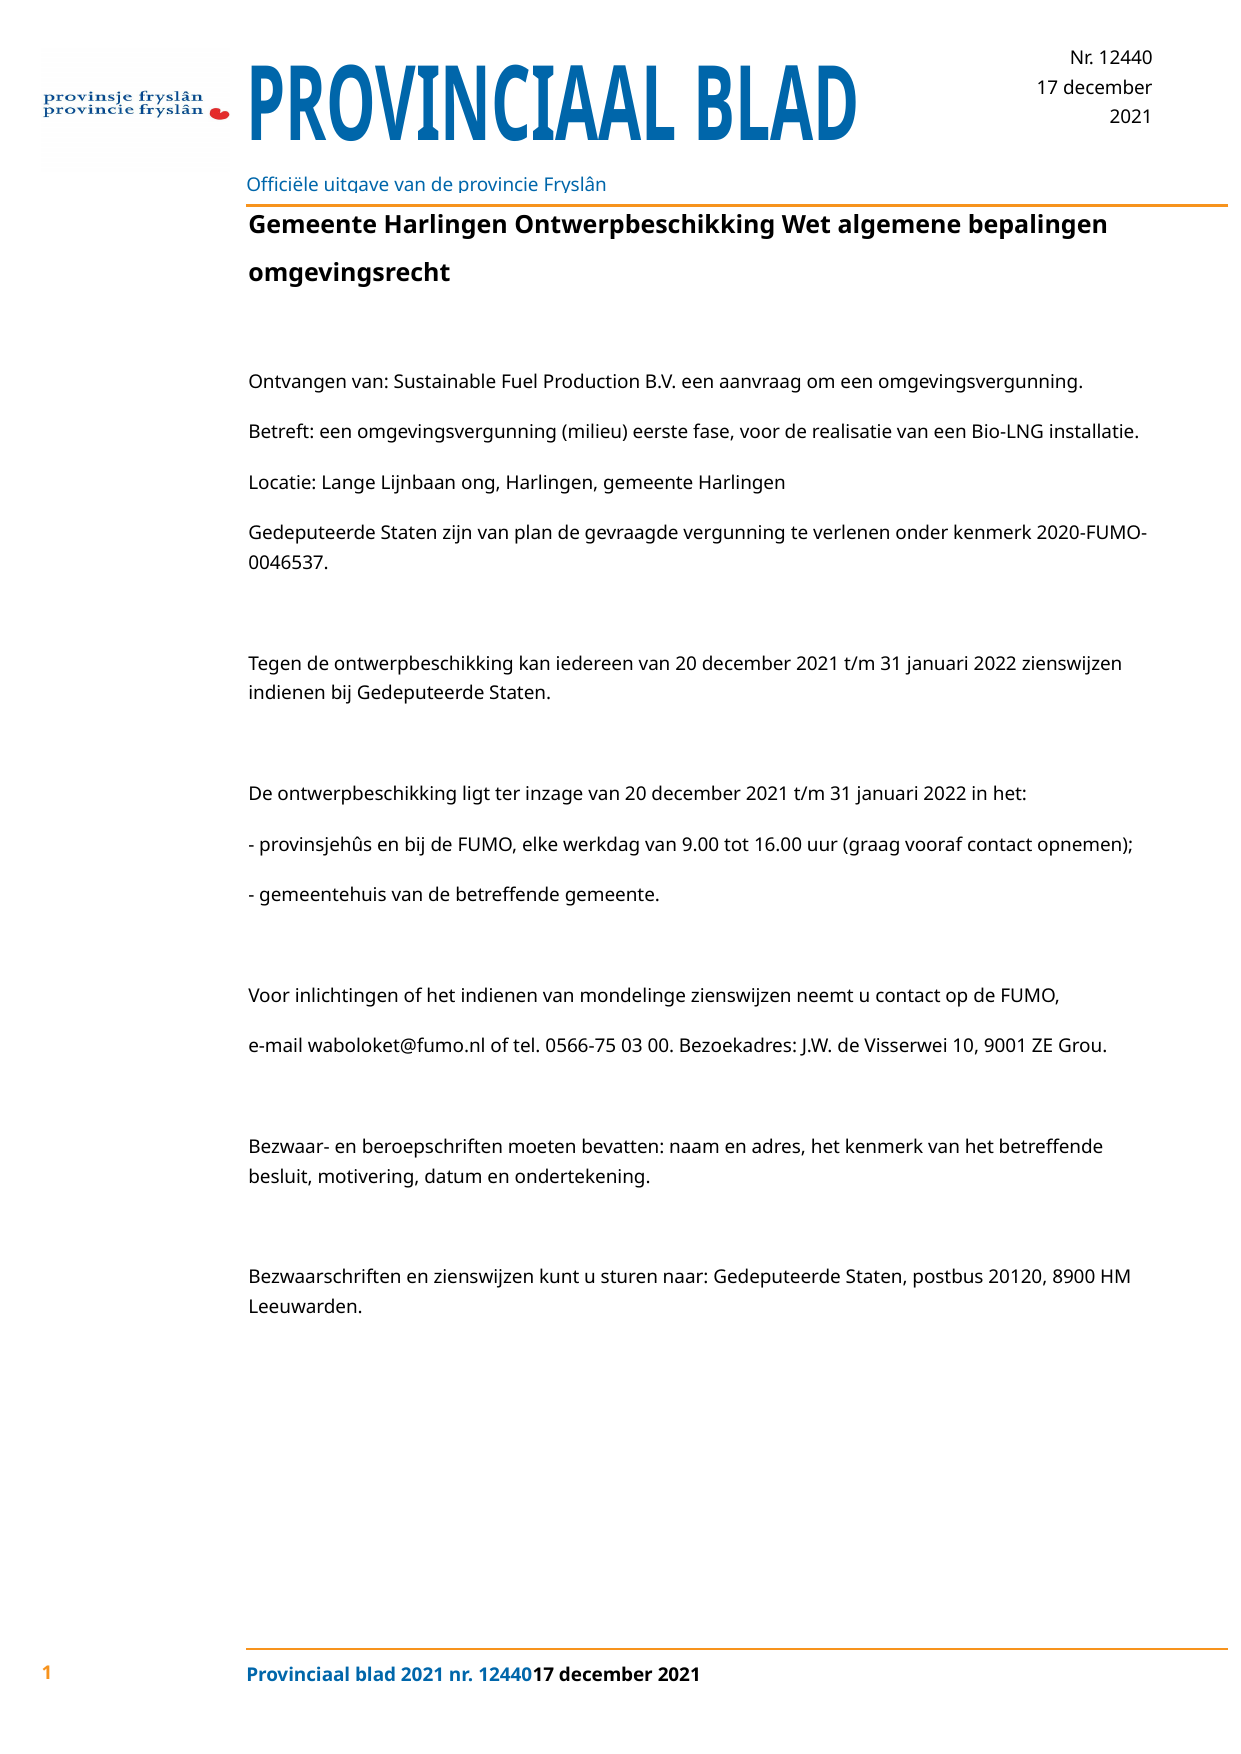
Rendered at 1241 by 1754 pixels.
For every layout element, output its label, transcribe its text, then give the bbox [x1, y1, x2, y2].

text De ontwerpbeschikking ligt ter inzage van 20 december 2021 t/m 31 januari 2022 in het: [248, 780, 1152, 806]
text Tegen de ontwerpbeschikking kan iedereen van 20 december 2021 t/m 31 januari 2022 zienswijzen indienen bij Gedeputeerde Staten. [248, 650, 1152, 705]
text Bezwaarschriften en zienswijzen kunt u sturen naar: Gedeputeerde Staten, postbus 20120, 8900 HM Leeuwarden. [248, 1264, 1152, 1319]
text Gedeputeerde Staten zijn van plan de gevraagde vergunning te verlenen onder kenmerk 2020-FUMO-0046537. [248, 519, 1152, 575]
text - provinsjehûs en bij de FUMO, elke werkdag van 9.00 tot 16.00 uur (graag vooraf contact opnemen); [248, 831, 1152, 857]
text Ontvangen van: Sustainable Fuel Production B.V. een aanvraag om een omgevingsvergunning. [248, 368, 1152, 394]
text e-mail waboloket@fumo.nl of tel. 0566-75 03 00. Bezoekadres: J.W. de Visserwei 10, 9001 ZE Grou. [248, 1032, 1152, 1058]
text Bezwaar- en beroepschriften moeten bevatten: naam en adres, het kenmerk van het betreffende besluit, motivering, datum en ondertekening. [248, 1133, 1152, 1189]
text Gemeente Harlingen Ontwerpbeschikking Wet algemene bepalingen omgevingsrecht [248, 207, 1152, 288]
picture [41, 47, 231, 172]
text Locatie: Lange Lijnbaan ong, Harlingen, gemeente Harlingen [248, 469, 1152, 495]
text - gemeentehuis van de betreffende gemeente. [248, 881, 1152, 907]
text Betreft: een omgevingsvergunning (milieu) eerste fase, voor de realisatie van een Bio-LNG installatie. [248, 419, 1152, 444]
text Voor inlichtingen of het indienen van mondelinge zienswijzen neemt u contact op de FUMO, [248, 982, 1152, 1008]
